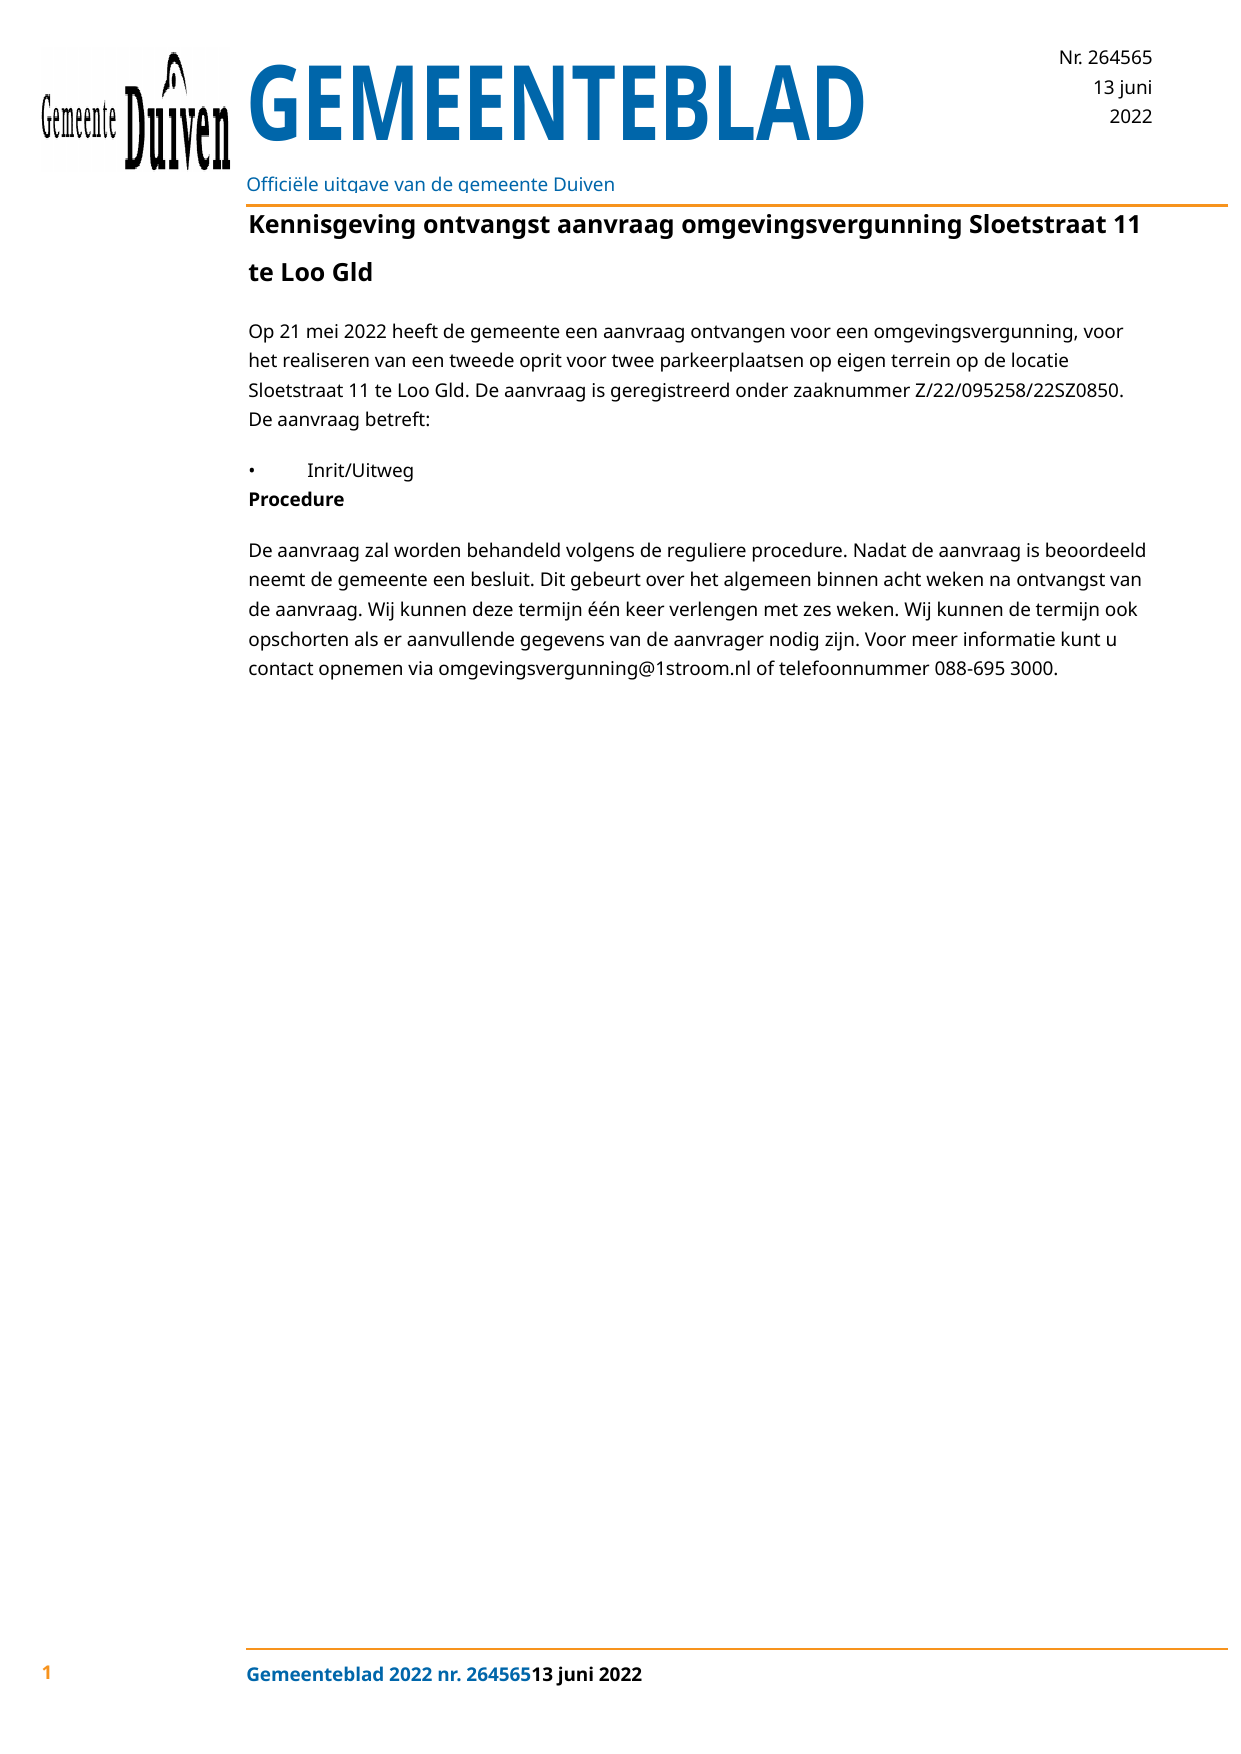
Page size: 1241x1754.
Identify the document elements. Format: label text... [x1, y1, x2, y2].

text De aanvraag zal worden behandeld volgens de reguliere procedure. Nadat de aanvraag is beoordeeld neemt de gemeente een besluit. Dit gebeurt over het algemeen binnen acht weken na ontvangst van de aanvraag. Wij kunnen deze termijn één keer verlengen met zes weken. Wij kunnen de termijn ook opschorten als er aanvullende gegevens van de aanvrager nodig zijn. Voor meer informatie kunt u contact opnemen via omgevingsvergunning@1stroom.nl of telefoonnummer 088-695 3000. [248, 537, 1152, 681]
text Kennisgeving ontvangst aanvraag omgevingsvergunning Sloetstraat 11 te Loo Gld [248, 207, 1152, 288]
picture [41, 47, 231, 172]
list Inrit/Uitweg [248, 457, 1152, 483]
text Procedure [248, 487, 1152, 512]
text Op 21 mei 2022 heeft de gemeente een aanvraag ontvangen voor een omgevingsvergunning, voor het realiseren van een tweede oprit voor twee parkeerplaatsen op eigen terrein op de locatie Sloetstraat 11 te Loo Gld. De aanvraag is geregistreerd onder zaaknummer Z/22/095258/22SZ0850. De aanvraag betreft: [248, 318, 1152, 432]
